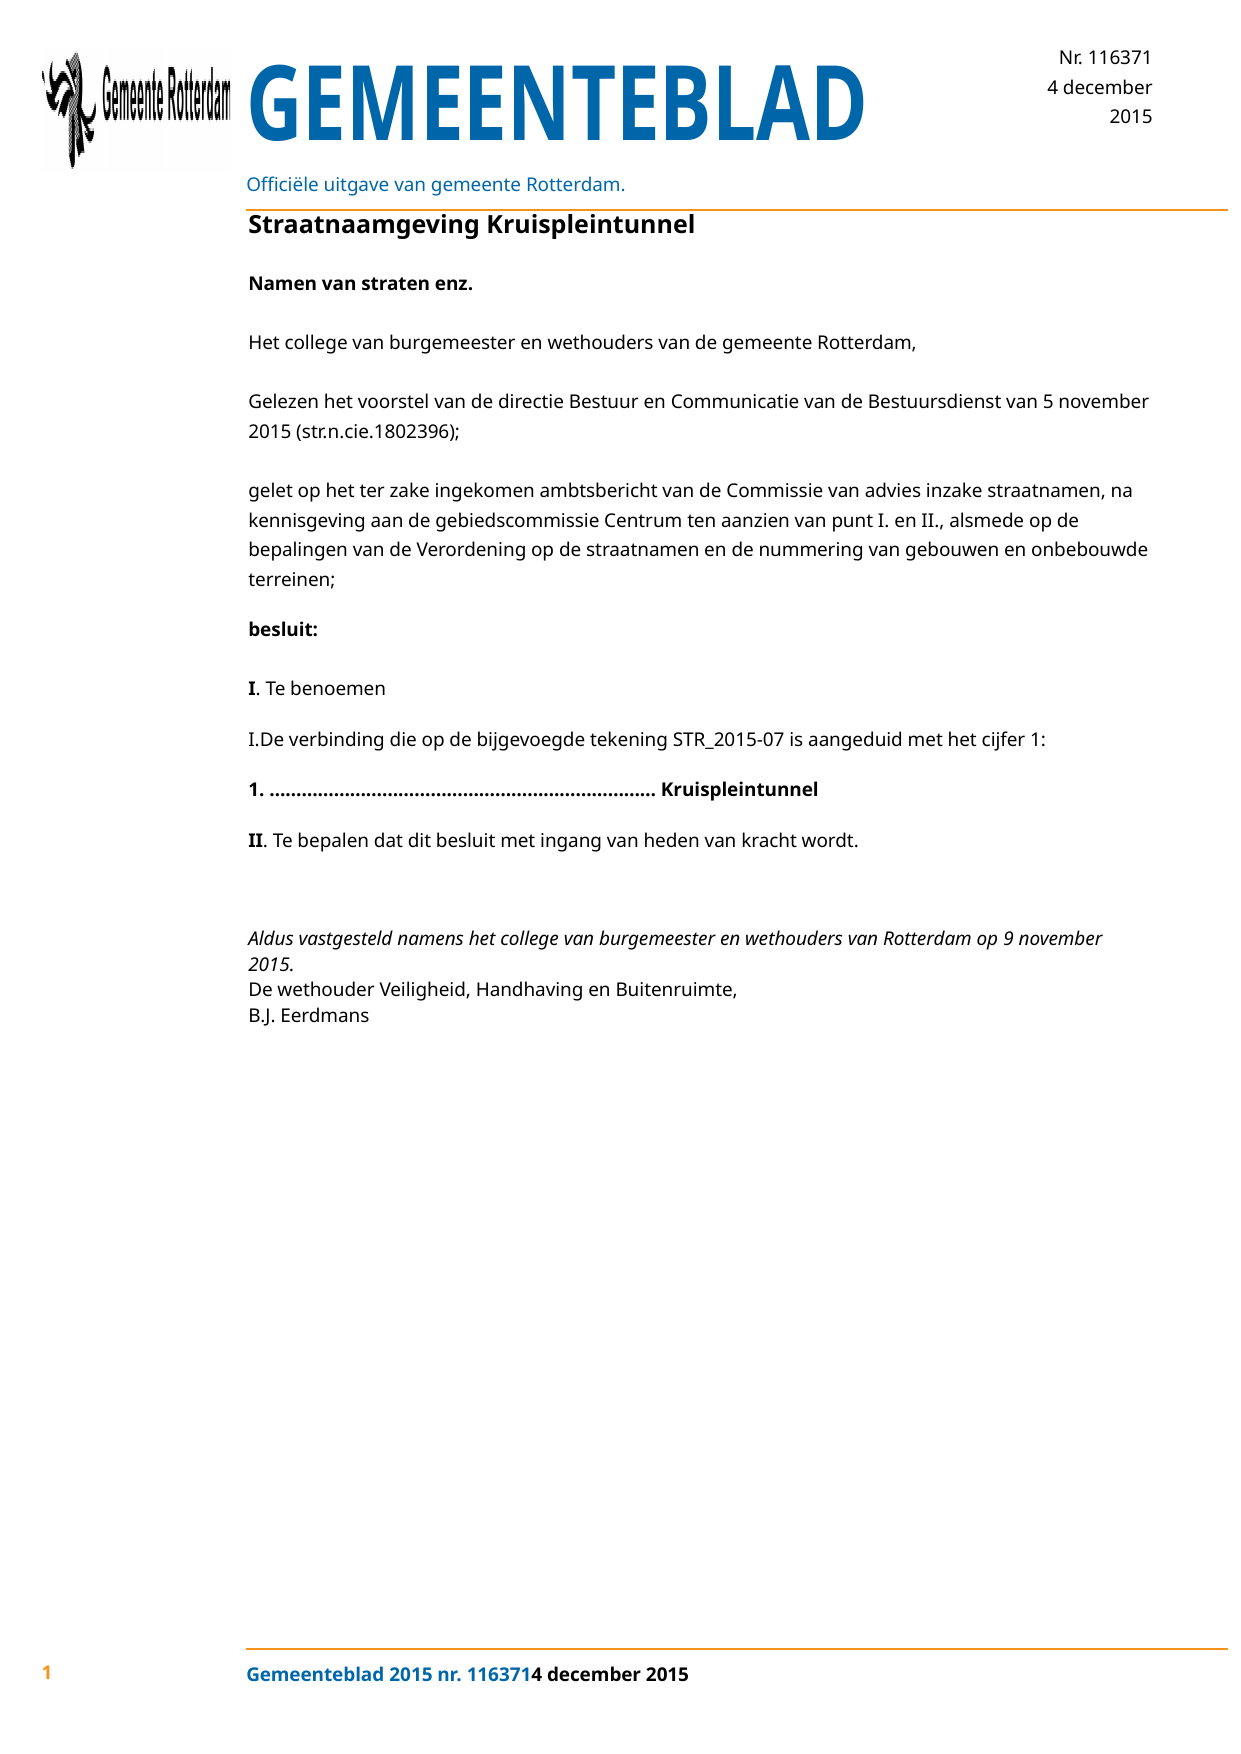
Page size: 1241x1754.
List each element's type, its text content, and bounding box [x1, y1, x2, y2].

text B.J. Eerdmans [248, 1002, 1152, 1028]
text I. Te benoemen [248, 676, 1152, 701]
text Het college van burgemeester en wethouders van de gemeente Rotterdam, [248, 329, 1152, 355]
text 1. ……………………………………………………………… Kruispleintunnel [248, 776, 1152, 802]
text De wethouder Veiligheid, Handhaving en Buitenruimte, [248, 977, 1152, 1002]
text gelet op het ter zake ingekomen ambtsbericht van de Commissie van advies inzake straatnamen, na kennisgeving aan de gebiedscommissie Centrum ten aanzien van punt I. en II., alsmede op de bepalingen van de Verordening op de straatnamen en de nummering van gebouwen en onbebouwde terreinen; [248, 477, 1152, 592]
text besluit: [248, 616, 1152, 642]
text I.De verbinding die op de bijgevoegde tekening STR_2015-07 is aangeduid met het cijfer 1: [248, 726, 1152, 752]
picture [41, 47, 231, 172]
text Aldus vastgesteld namens het college van burgemeester en wethouders van Rotterdam op 9 november 2015. [248, 925, 1152, 977]
text Gelezen het voorstel van de directie Bestuur en Communicatie van de Bestuursdienst van 5 november 2015 (str.n.cie.1802396); [248, 389, 1152, 444]
text Straatnaamgeving Kruispleintunnel [248, 211, 1152, 241]
text Namen van straten enz. [248, 270, 1152, 296]
text II. Te bepalen dat dit besluit met ingang van heden van kracht wordt. [248, 827, 1152, 853]
